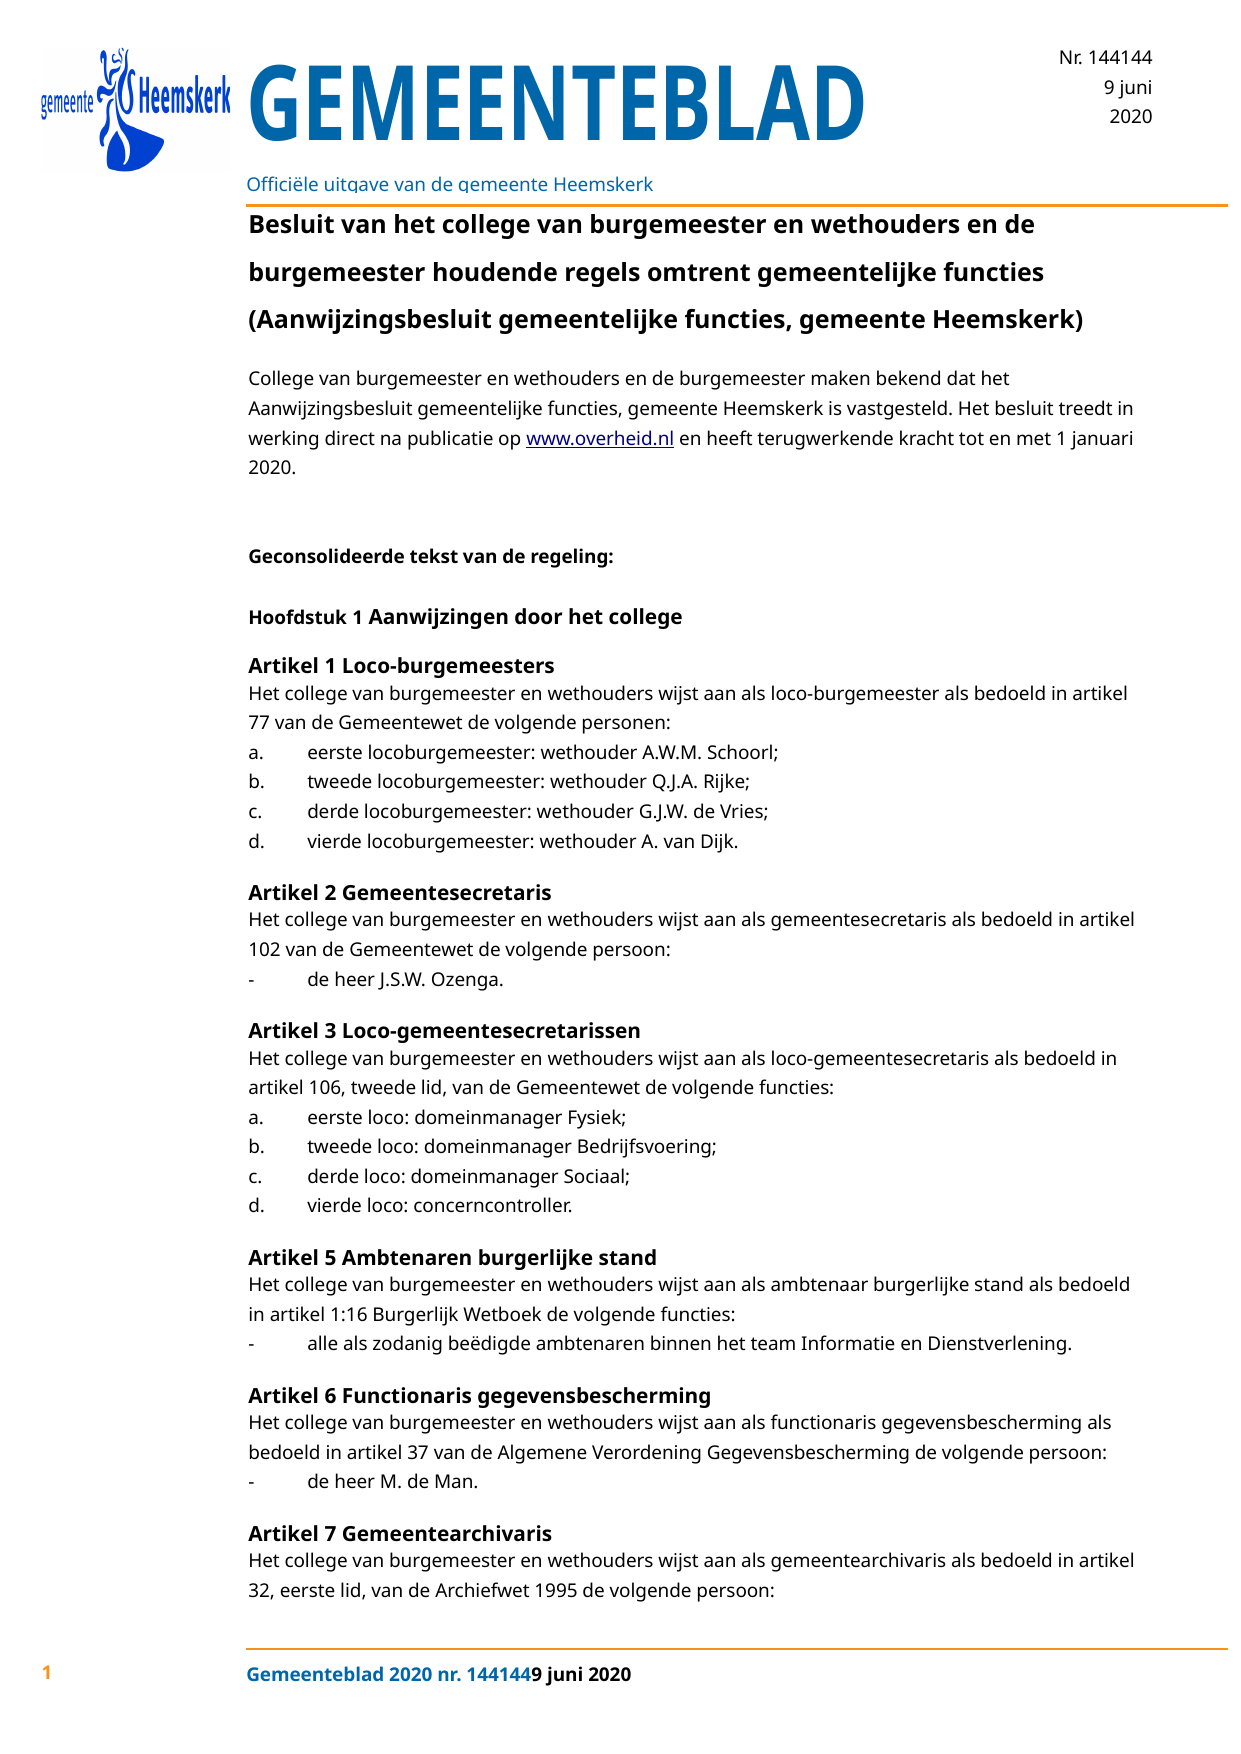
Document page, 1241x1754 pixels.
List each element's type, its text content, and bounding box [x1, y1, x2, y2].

list vierde loco: concerncontroller. [248, 1193, 1152, 1218]
list de heer J.S.W. Ozenga. [248, 966, 1152, 992]
text Het college van burgemeester en wethouders wijst aan als ambtenaar burgerlijke stand als bedoeld in artikel 1:16 Burgerlijk Wetboek de volgende functies: [248, 1271, 1152, 1327]
list eerste locoburgemeester: wethouder A.W.M. Schoorl; [248, 739, 1152, 765]
text Artikel 1 Loco-burgemeesters [248, 651, 1152, 680]
text Artikel 7 Gemeentearchivaris [248, 1519, 1152, 1547]
text Hoofdstuk 1 Aanwijzingen door het college [248, 602, 1152, 631]
text Geconsolideerde tekst van de regeling: [248, 543, 1152, 569]
picture [41, 47, 231, 172]
text Artikel 5 Ambtenaren burgerlijke stand [248, 1243, 1152, 1271]
text Artikel 2 Gemeentesecretaris [248, 878, 1152, 907]
text College van burgemeester en wethouders en de burgemeester maken bekend dat het Aanwijzingsbesluit gemeentelijke functies, gemeente Heemskerk is vastgesteld. Het besluit treedt in werking direct na publicatie op www.overheid.nl en heeft terugwerkende kracht tot en met 1 januari 2020. [248, 366, 1152, 480]
list tweede locoburgemeester: wethouder Q.J.A. Rijke; [248, 769, 1152, 794]
text Besluit van het college van burgemeester en wethouders en de burgemeester houdende regels omtrent gemeentelijke functies (Aanwijzingsbesluit gemeentelijke functies, gemeente Heemskerk) [248, 207, 1152, 336]
text Artikel 3 Loco-gemeentesecretarissen [248, 1016, 1152, 1045]
text Het college van burgemeester en wethouders wijst aan als gemeentesecretaris als bedoeld in artikel 102 van de Gemeentewet de volgende persoon: [248, 907, 1152, 962]
text Het college van burgemeester en wethouders wijst aan als loco-gemeentesecretaris als bedoeld in artikel 106, tweede lid, van de Gemeentewet de volgende functies: [248, 1045, 1152, 1100]
list alle als zodanig beëdigde ambtenaren binnen het team Informatie en Dienstverlening. [248, 1331, 1152, 1356]
list derde loco: domeinmanager Sociaal; [248, 1163, 1152, 1189]
list de heer M. de Man. [248, 1469, 1152, 1494]
list vierde locoburgemeester: wethouder A. van Dijk. [248, 828, 1152, 853]
list derde locoburgemeester: wethouder G.J.W. de Vries; [248, 798, 1152, 824]
list eerste loco: domeinmanager Fysiek; [248, 1104, 1152, 1129]
list tweede loco: domeinmanager Bedrijfsvoering; [248, 1133, 1152, 1159]
text Het college van burgemeester en wethouders wijst aan als loco-burgemeester als bedoeld in artikel 77 van de Gemeentewet de volgende personen: [248, 680, 1152, 735]
text Het college van burgemeester en wethouders wijst aan als gemeentearchivaris als bedoeld in artikel 32, eerste lid, van de Archiefwet 1995 de volgende persoon: [248, 1547, 1152, 1603]
text Artikel 6 Functionaris gegevensbescherming [248, 1381, 1152, 1409]
text Het college van burgemeester en wethouders wijst aan als functionaris gegevensbescherming als bedoeld in artikel 37 van de Algemene Verordening Gegevensbescherming de volgende persoon: [248, 1409, 1152, 1465]
